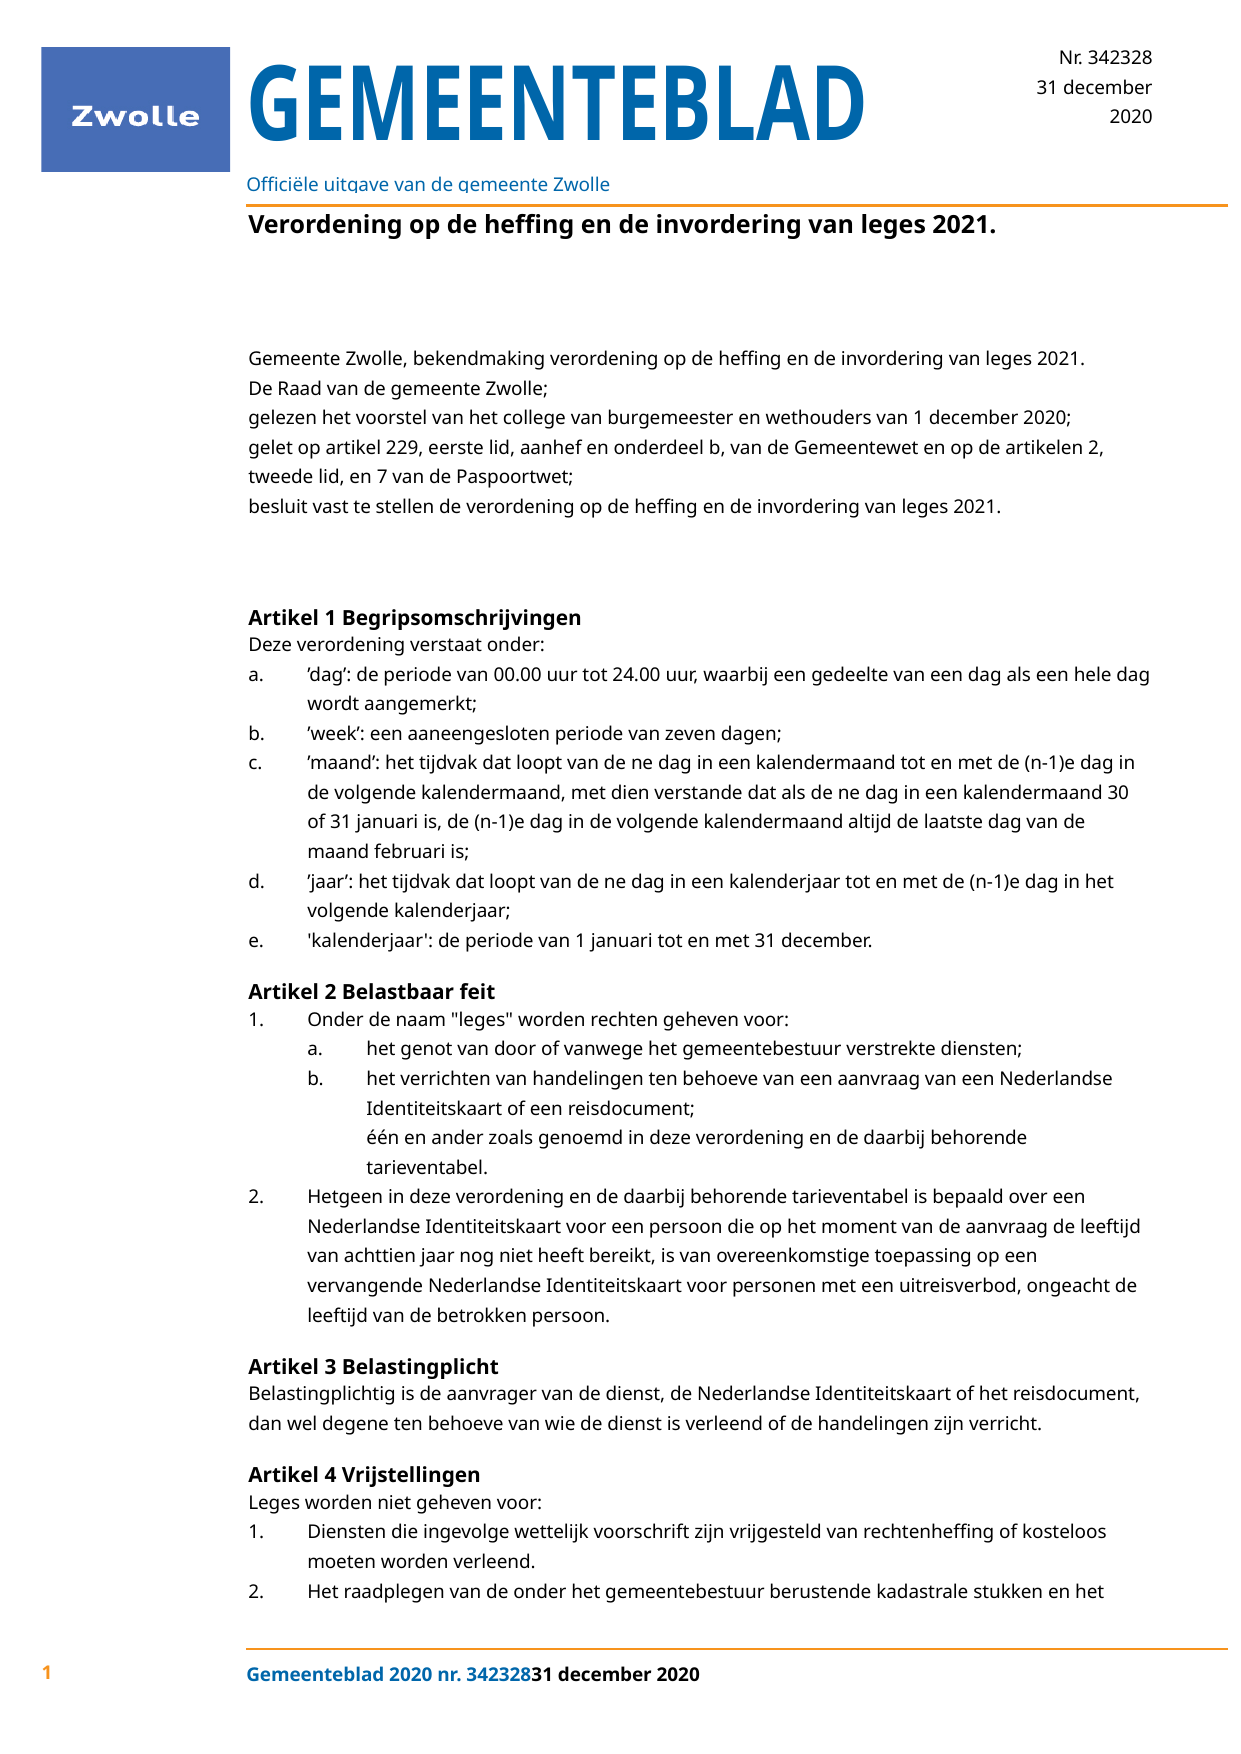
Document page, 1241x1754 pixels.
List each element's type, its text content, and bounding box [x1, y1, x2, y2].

text Deze verordening verstaat onder: [248, 631, 1152, 657]
text De Raad van de gemeente Zwolle; [248, 375, 1152, 401]
list ’maand’: het tijdvak dat loopt van de ne dag in een kalendermaand tot en met de (n-1)e dag in de volgende kalendermaand, met dien verstande dat als de ne dag in een kalendermaand 30 of 31 januari is, de (n-1)e dag in de volgende kalendermaand altijd de laatste dag van de maand februari is; [248, 749, 1152, 864]
text gelezen het voorstel van het college van burgemeester en wethouders van 1 december 2020; [248, 404, 1152, 430]
picture [41, 47, 231, 172]
list één en ander zoals genoemd in deze verordening en de daarbij behorende tarieventabel. [307, 1124, 1152, 1179]
text besluit vast te stellen de verordening op de heffing en de invordering van leges 2021. [248, 493, 1152, 519]
list het genot van door of vanwege het gemeentebestuur verstrekte diensten; [307, 1036, 1152, 1061]
text Leges worden niet geheven voor: [248, 1489, 1152, 1515]
text Gemeente Zwolle, bekendmaking verordening op de heffing en de invordering van leges 2021. [248, 345, 1152, 371]
list ’jaar’: het tijdvak dat loopt van de ne dag in een kalenderjaar tot en met de (n-1)e dag in het volgende kalenderjaar; [248, 868, 1152, 923]
text Artikel 4 Vrijstellingen [248, 1461, 1152, 1489]
text Artikel 2 Belastbaar feit [248, 977, 1152, 1006]
text gelet op artikel 229, eerste lid, aanhef en onderdeel b, van de Gemeentewet en op de artikelen 2, tweede lid, en 7 van de Paspoortwet; [248, 434, 1152, 489]
list Het raadplegen van de onder het gemeentebestuur berustende kadastrale stukken en het [248, 1578, 1152, 1603]
list ’week’: een aaneengesloten periode van zeven dagen; [248, 720, 1152, 746]
text Verordening op de heffing en de invordering van leges 2021. [248, 207, 1152, 241]
text Belastingplichtig is de aanvrager van de dienst, de Nederlandse Identiteitskaart of het reisdocument, dan wel degene ten behoeve van wie de dienst is verleend of de handelingen zijn verricht. [248, 1381, 1152, 1436]
list 'kalenderjaar': de periode van 1 januari tot en met 31 december. [248, 927, 1152, 953]
list Hetgeen in deze verordening en de daarbij behorende tarieventabel is bepaald over een Nederlandse Identiteitskaart voor een persoon die op het moment van de aanvraag de leeftijd van achttien jaar nog niet heeft bereikt, is van overeenkomstige toepassing op een vervangende Nederlandse Identiteitskaart voor personen met een uitreisverbod, ongeacht de leeftijd van de betrokken persoon. [248, 1183, 1152, 1327]
list ’dag’: de periode van 00.00 uur tot 24.00 uur, waarbij een gedeelte van een dag als een hele dag wordt aangemerkt; [248, 661, 1152, 716]
list Diensten die ingevolge wettelijk voorschrift zijn vrijgesteld van rechtenheffing of kosteloos moeten worden verleend. [248, 1519, 1152, 1574]
text Artikel 3 Belastingplicht [248, 1352, 1152, 1381]
list het verrichten van handelingen ten behoeve van een aanvraag van een Nederlandse Identiteitskaart of een reisdocument; [307, 1065, 1152, 1120]
text Artikel 1 Begripsomschrijvingen [248, 603, 1152, 631]
list Onder de naam "leges" worden rechten geheven voor: [248, 1006, 1152, 1032]
